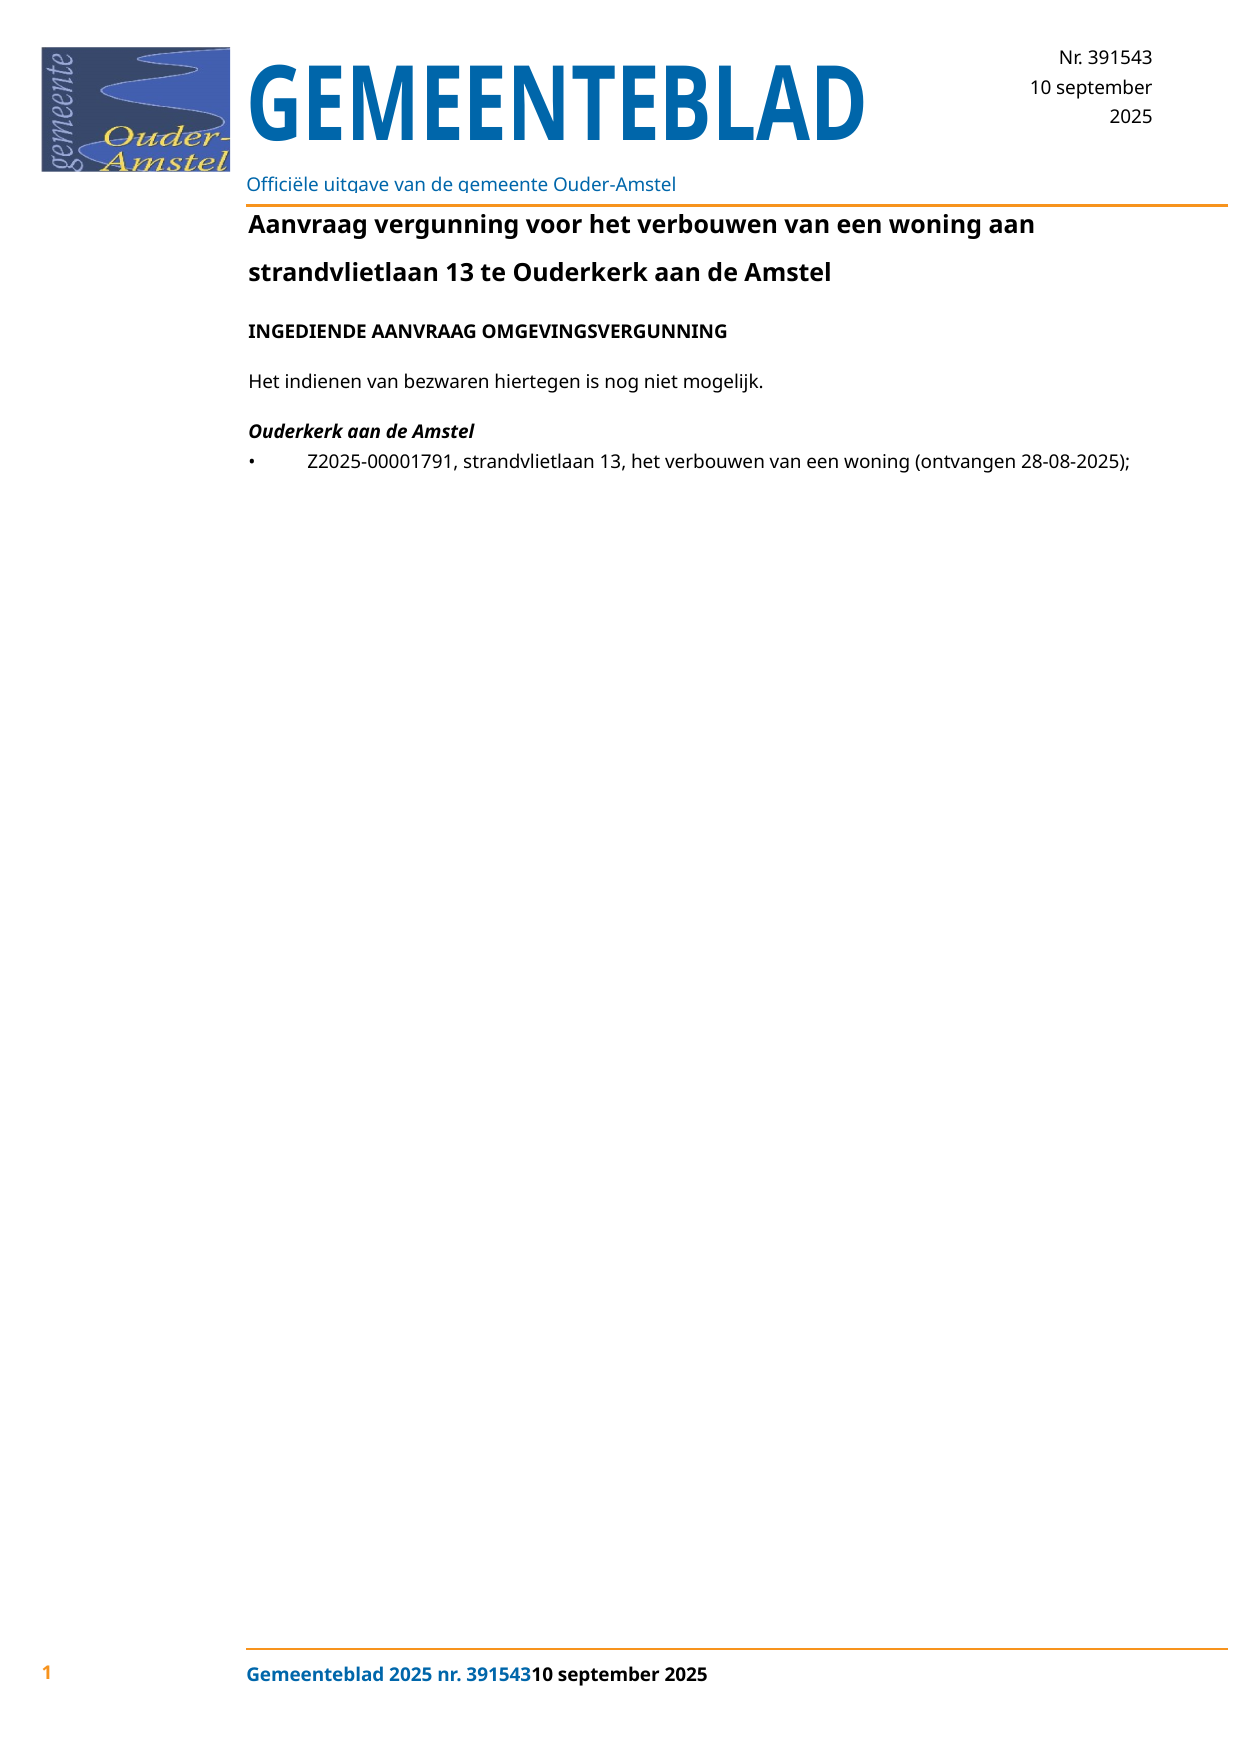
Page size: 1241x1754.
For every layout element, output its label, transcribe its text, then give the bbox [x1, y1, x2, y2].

text Aanvraag vergunning voor het verbouwen van een woning aan strandvlietlaan 13 te Ouderkerk aan de Amstel [248, 207, 1152, 288]
text Het indienen van bezwaren hiertegen is nog niet mogelijk. [248, 368, 1152, 394]
text Ouderkerk aan de Amstel [248, 419, 1152, 444]
list Z2025-00001791, strandvlietlaan 13, het verbouwen van een woning (ontvangen 28-08-2025); [248, 448, 1152, 474]
text INGEDIENDE AANVRAAG OMGEVINGSVERGUNNING [248, 318, 1152, 344]
picture [41, 47, 231, 172]
